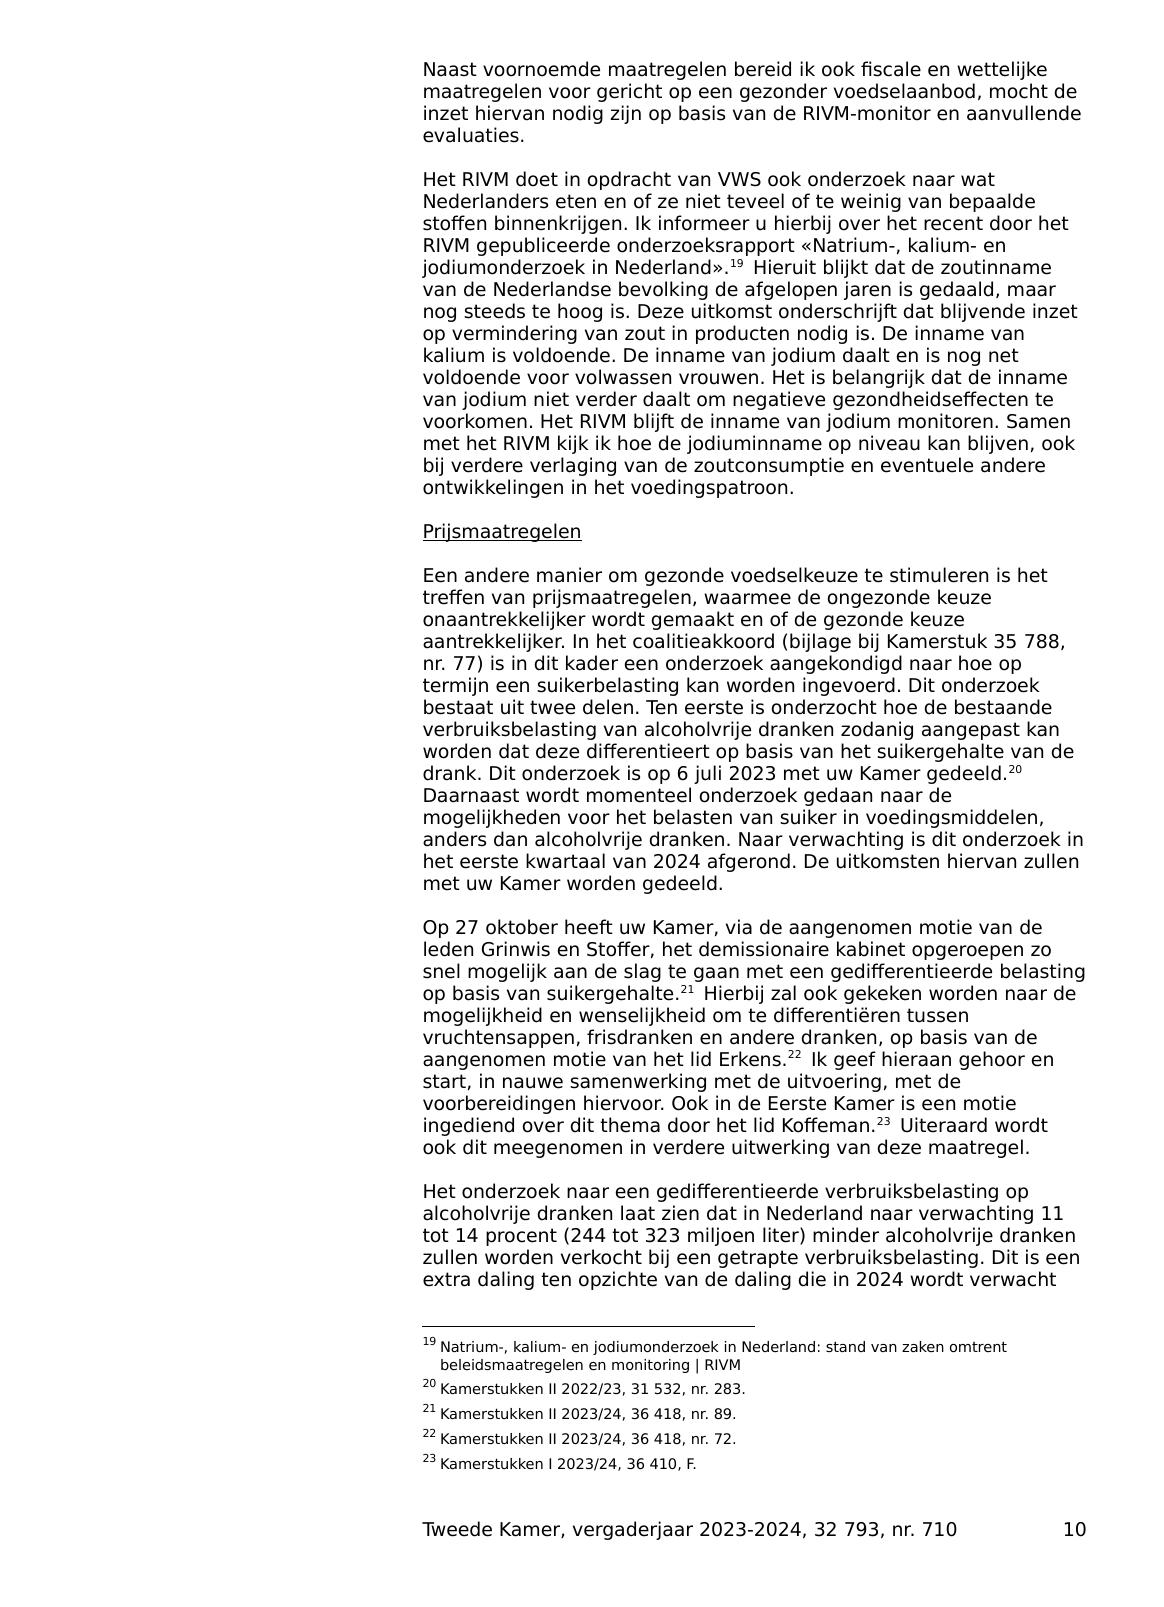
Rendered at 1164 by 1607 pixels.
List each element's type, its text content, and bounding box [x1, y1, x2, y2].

text Het onderzoek naar een gedifferentieerde verbruiksbelasting op alcoholvrije dranken laat zien dat in Nederland naar verwachting 11 tot 14 procent (244 tot 323 miljoen liter) minder alcoholvrije dranken zullen worden verkocht bij een getrapte verbruiksbelasting. Dit is een extra daling ten opzichte van de daling die in 2024 wordt verwacht [422, 1181, 1087, 1291]
text Kamerstukken I 2023/24, 36 410, F. [422, 1452, 1087, 1474]
text Kamerstukken II 2022/23, 31 532, nr. 283. [422, 1377, 1087, 1399]
text Op 27 oktober heeft uw Kamer, via de aangenomen motie van de leden Grinwis en Stoffer, het demissionaire kabinet opgeroepen zo snel mogelijk aan de slag te gaan met een gedifferentieerde belasting op basis van suikergehalte. Hierbij zal ook gekeken worden naar de mogelijkheid en wenselijkheid om te differentiëren tussen vruchtensappen, frisdranken en andere dranken, op basis van de aangenomen motie van het lid Erkens. Ik geef hieraan gehoor en start, in nauwe samenwerking met de uitvoering, met de voorbereidingen hiervoor. Ook in de Eerste Kamer is een motie ingediend over dit thema door het lid Koffeman. Uiteraard wordt ook dit meegenomen in verdere uitwerking van deze maatregel. [422, 917, 1087, 1159]
text Een andere manier om gezonde voedselkeuze te stimuleren is het treffen van prijsmaatregelen, waarmee de ongezonde keuze onaantrekkelijker wordt gemaakt en of de gezonde keuze aantrekkelijker. In het coalitieakkoord (bijlage bij Kamerstuk 35 788, nr. 77) is in dit kader een onderzoek aangekondigd naar hoe op termijn een suikerbelasting kan worden ingevoerd. Dit onderzoek bestaat uit twee delen. Ten eerste is onderzocht hoe de bestaande verbruiksbelasting van alcoholvrije dranken zodanig aangepast kan worden dat deze differentieert op basis van het suikergehalte van de drank. Dit onderzoek is op 6 juli 2023 met uw Kamer gedeeld. Daarnaast wordt momenteel onderzoek gedaan naar de mogelijkheden voor het belasten van suiker in voedingsmiddelen, anders dan alcoholvrije dranken. Naar verwachting is dit onderzoek in het eerste kwartaal van 2024 afgerond. De uitkomsten hiervan zullen met uw Kamer worden gedeeld. [422, 565, 1087, 895]
text Naast voornoemde maatregelen bereid ik ook fiscale en wettelijke maatregelen voor gericht op een gezonder voedselaanbod, mocht de inzet hiervan nodig zijn op basis van de RIVM-monitor en aanvullende evaluaties. [422, 59, 1087, 147]
text Kamerstukken II 2023/24, 36 418, nr. 72. [422, 1427, 1087, 1449]
text Kamerstukken II 2023/24, 36 418, nr. 89. [422, 1402, 1087, 1424]
text Het RIVM doet in opdracht van VWS ook onderzoek naar wat Nederlanders eten en of ze niet teveel of te weinig van bepaalde stoffen binnenkrijgen. Ik informeer u hierbij over het recent door het RIVM gepubliceerde onderzoeksrapport «Natrium-, kalium- en jodiumonderzoek in Nederland». Hieruit blijkt dat de zoutinname van de Nederlandse bevolking de afgelopen jaren is gedaald, maar nog steeds te hoog is. Deze uitkomst onderschrijft dat blijvende inzet op vermindering van zout in producten nodig is. De inname van kalium is voldoende. De inname van jodium daalt en is nog net voldoende voor volwassen vrouwen. Het is belangrijk dat de inname van jodium niet verder daalt om negatieve gezondheidseffecten te voorkomen. Het RIVM blijft de inname van jodium monitoren. Samen met het RIVM kijk ik hoe de jodiuminname op niveau kan blijven, ook bij verdere verlaging van de zoutconsumptie en eventuele andere ontwikkelingen in het voedingspatroon. [422, 169, 1087, 499]
subtitle Prijsmaatregelen [422, 521, 1087, 543]
text Natrium-, kalium- en jodiumonderzoek in Nederland: stand van zaken omtrent beleidsmaatregelen en monitoring | RIVM [422, 1335, 1087, 1374]
